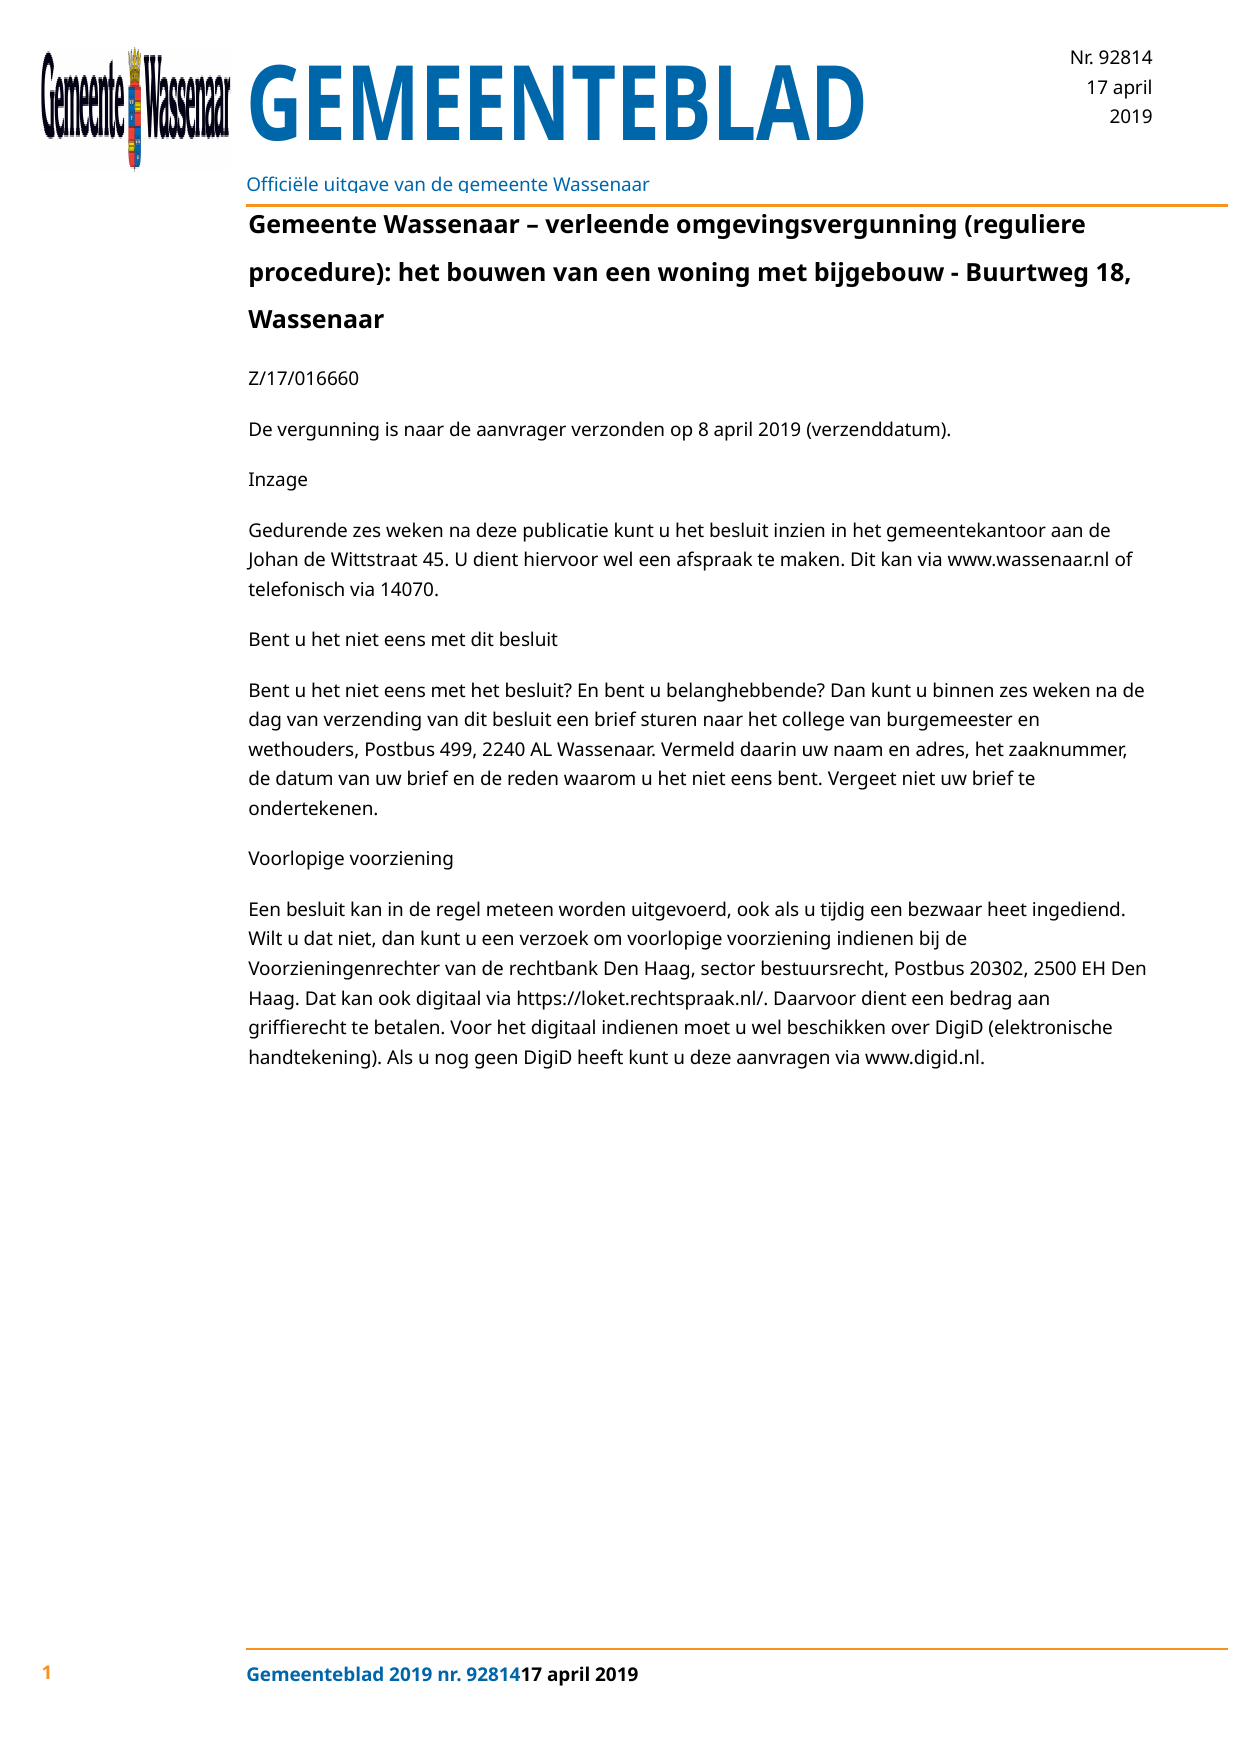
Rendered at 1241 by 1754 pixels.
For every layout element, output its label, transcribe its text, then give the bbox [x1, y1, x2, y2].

text Gedurende zes weken na deze publicatie kunt u het besluit inzien in het gemeentekantoor aan de Johan de Wittstraat 45. U dient hiervoor wel een afspraak te maken. Dit kan via www.wassenaar.nl of telefonisch via 14070. [248, 517, 1152, 602]
text Voorlopige voorziening [248, 846, 1152, 871]
text Een besluit kan in de regel meteen worden uitgevoerd, ook als u tijdig een bezwaar heet ingediend. Wilt u dat niet, dan kunt u een verzoek om voorlopige voorziening indienen bij de Voorzieningenrechter van de rechtbank Den Haag, sector bestuursrecht, Postbus 20302, 2500 EH Den Haag. Dat kan ook digitaal via https://loket.rechtspraak.nl/. Daarvoor dient een bedrag aan griffierecht te betalen. Voor het digitaal indienen moet u wel beschikken over DigiD (elektronische handtekening). Als u nog geen DigiD heeft kunt u deze aanvragen via www.digid.nl. [248, 896, 1152, 1069]
text Bent u het niet eens met dit besluit [248, 626, 1152, 652]
picture [41, 47, 231, 172]
text De vergunning is naar de aanvrager verzonden op 8 april 2019 (verzenddatum). [248, 416, 1152, 442]
text Gemeente Wassenaar – verleende omgevingsvergunning (reguliere procedure): het bouwen van een woning met bijgebouw - Buurtweg 18, Wassenaar [248, 207, 1152, 336]
text Bent u het niet eens met het besluit? En bent u belanghebbende? Dan kunt u binnen zes weken na de dag van verzending van dit besluit een brief sturen naar het college van burgemeester en wethouders, Postbus 499, 2240 AL Wassenaar. Vermeld daarin uw naam en adres, het zaaknummer, de datum van uw brief en de reden waarom u het niet eens bent. Vergeet niet uw brief te ondertekenen. [248, 677, 1152, 821]
text Z/17/016660 [248, 366, 1152, 391]
text Inzage [248, 466, 1152, 492]
